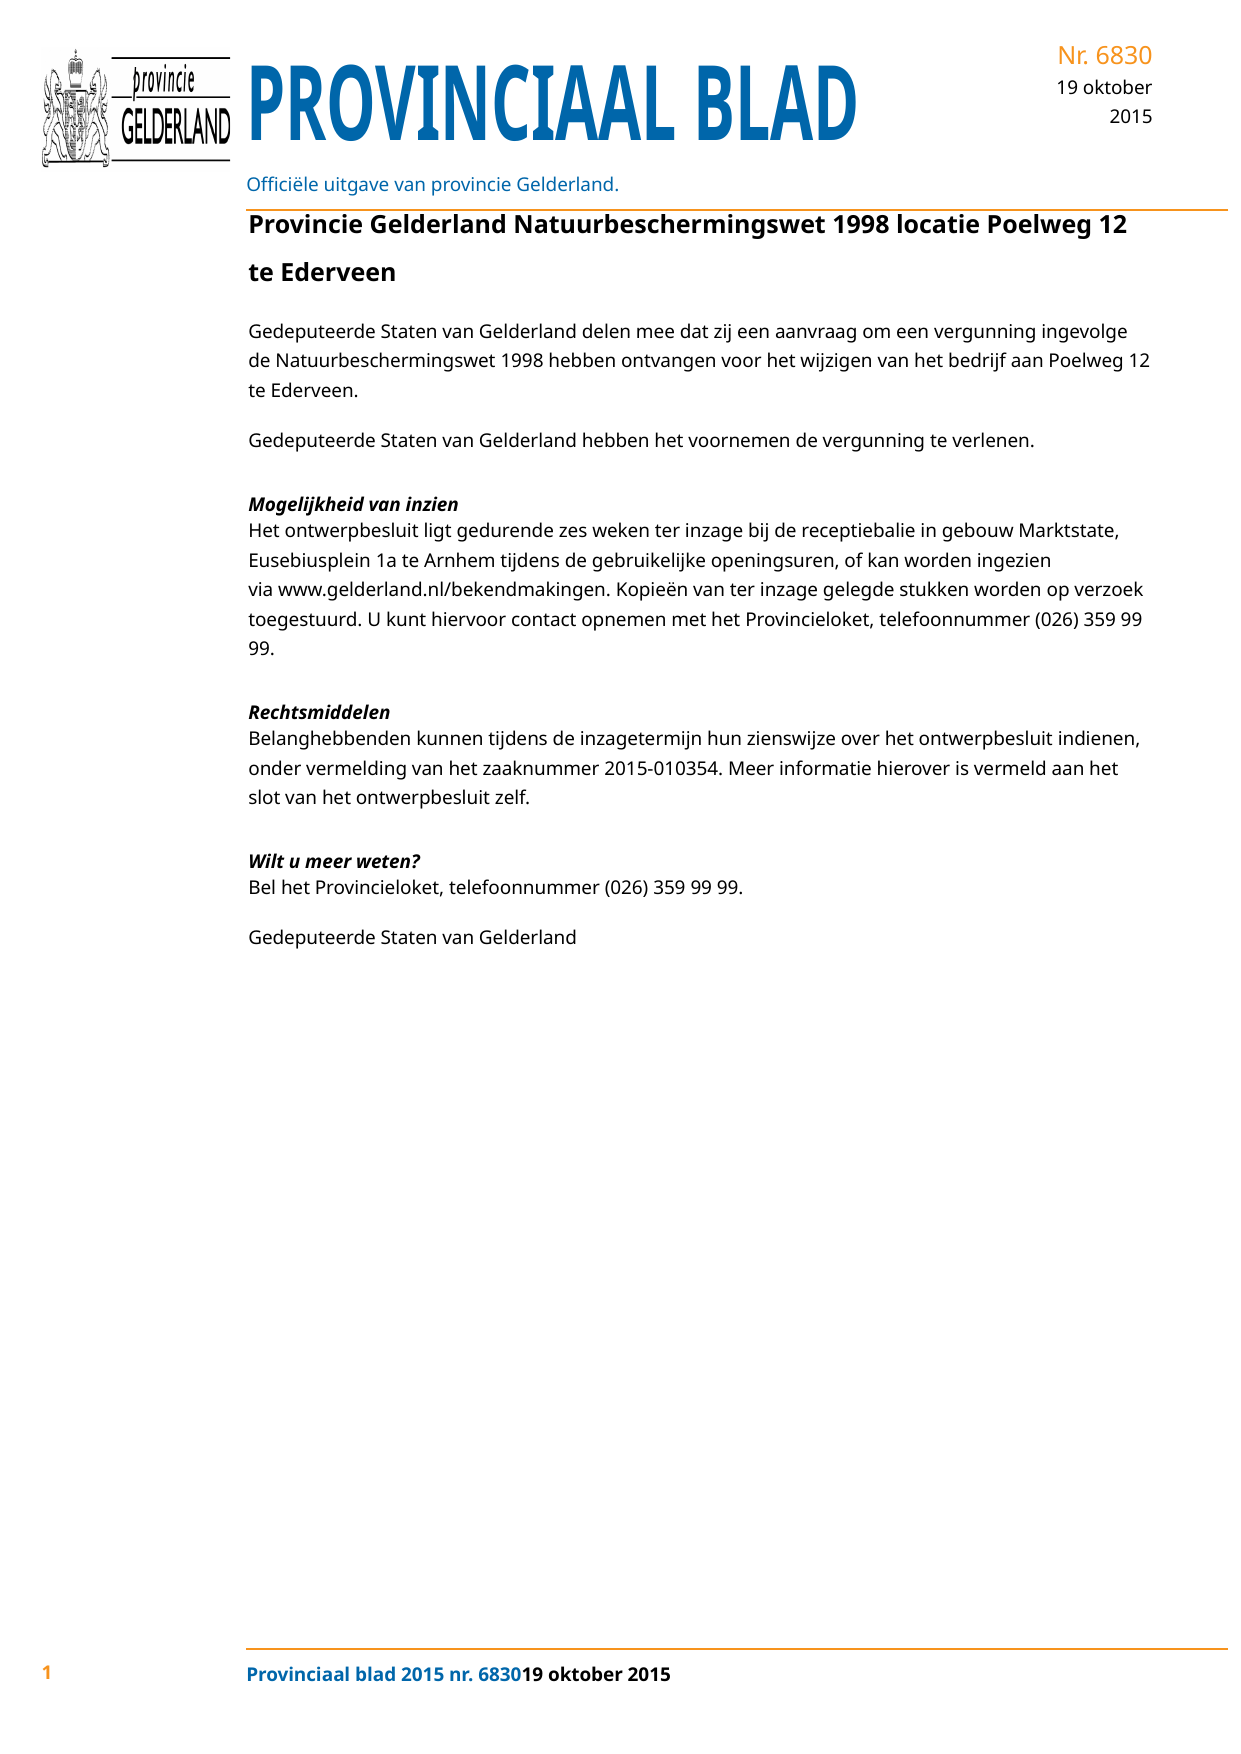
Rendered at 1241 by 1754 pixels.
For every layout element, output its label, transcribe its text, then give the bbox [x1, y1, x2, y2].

text Belanghebbenden kunnen tijdens de inzagetermijn hun zienswijze over het ontwerpbesluit indienen, onder vermelding van het zaaknummer 2015-010354. Meer informatie hierover is vermeld aan het slot van het ontwerpbesluit zelf. [248, 725, 1152, 810]
picture [41, 47, 231, 172]
text Bel het Provincieloket, telefoonnummer (026) 359 99 99. [248, 874, 1152, 900]
text Provincie Gelderland Natuurbeschermingswet 1998 locatie Poelweg 12 te Ederveen [248, 211, 1152, 288]
text Gedeputeerde Staten van Gelderland hebben het voornemen de vergunning te verlenen. [248, 427, 1152, 453]
text Wilt u meer weten? [248, 848, 1152, 874]
text Het ontwerpbesluit ligt gedurende zes weken ter inzage bij de receptiebalie in gebouw Marktstate, Eusebiusplein 1a te Arnhem tijdens de gebruikelijke openingsuren, of kan worden ingezien via www.gelderland.nl/bekendmakingen. Kopieën van ter inzage gelegde stukken worden op verzoek toegestuurd. U kunt hiervoor contact opnemen met het Provincieloket, telefoonnummer (026) 359 99 99. [248, 517, 1152, 661]
text Gedeputeerde Staten van Gelderland delen mee dat zij een aanvraag om een vergunning ingevolge de Natuurbeschermingswet 1998 hebben ontvangen voor het wijzigen van het bedrijf aan Poelweg 12 te Ederveen. [248, 318, 1152, 403]
text Mogelijkheid van inzien [248, 491, 1152, 517]
text Rechtsmiddelen [248, 699, 1152, 725]
text Gedeputeerde Staten van Gelderland [248, 924, 1152, 950]
